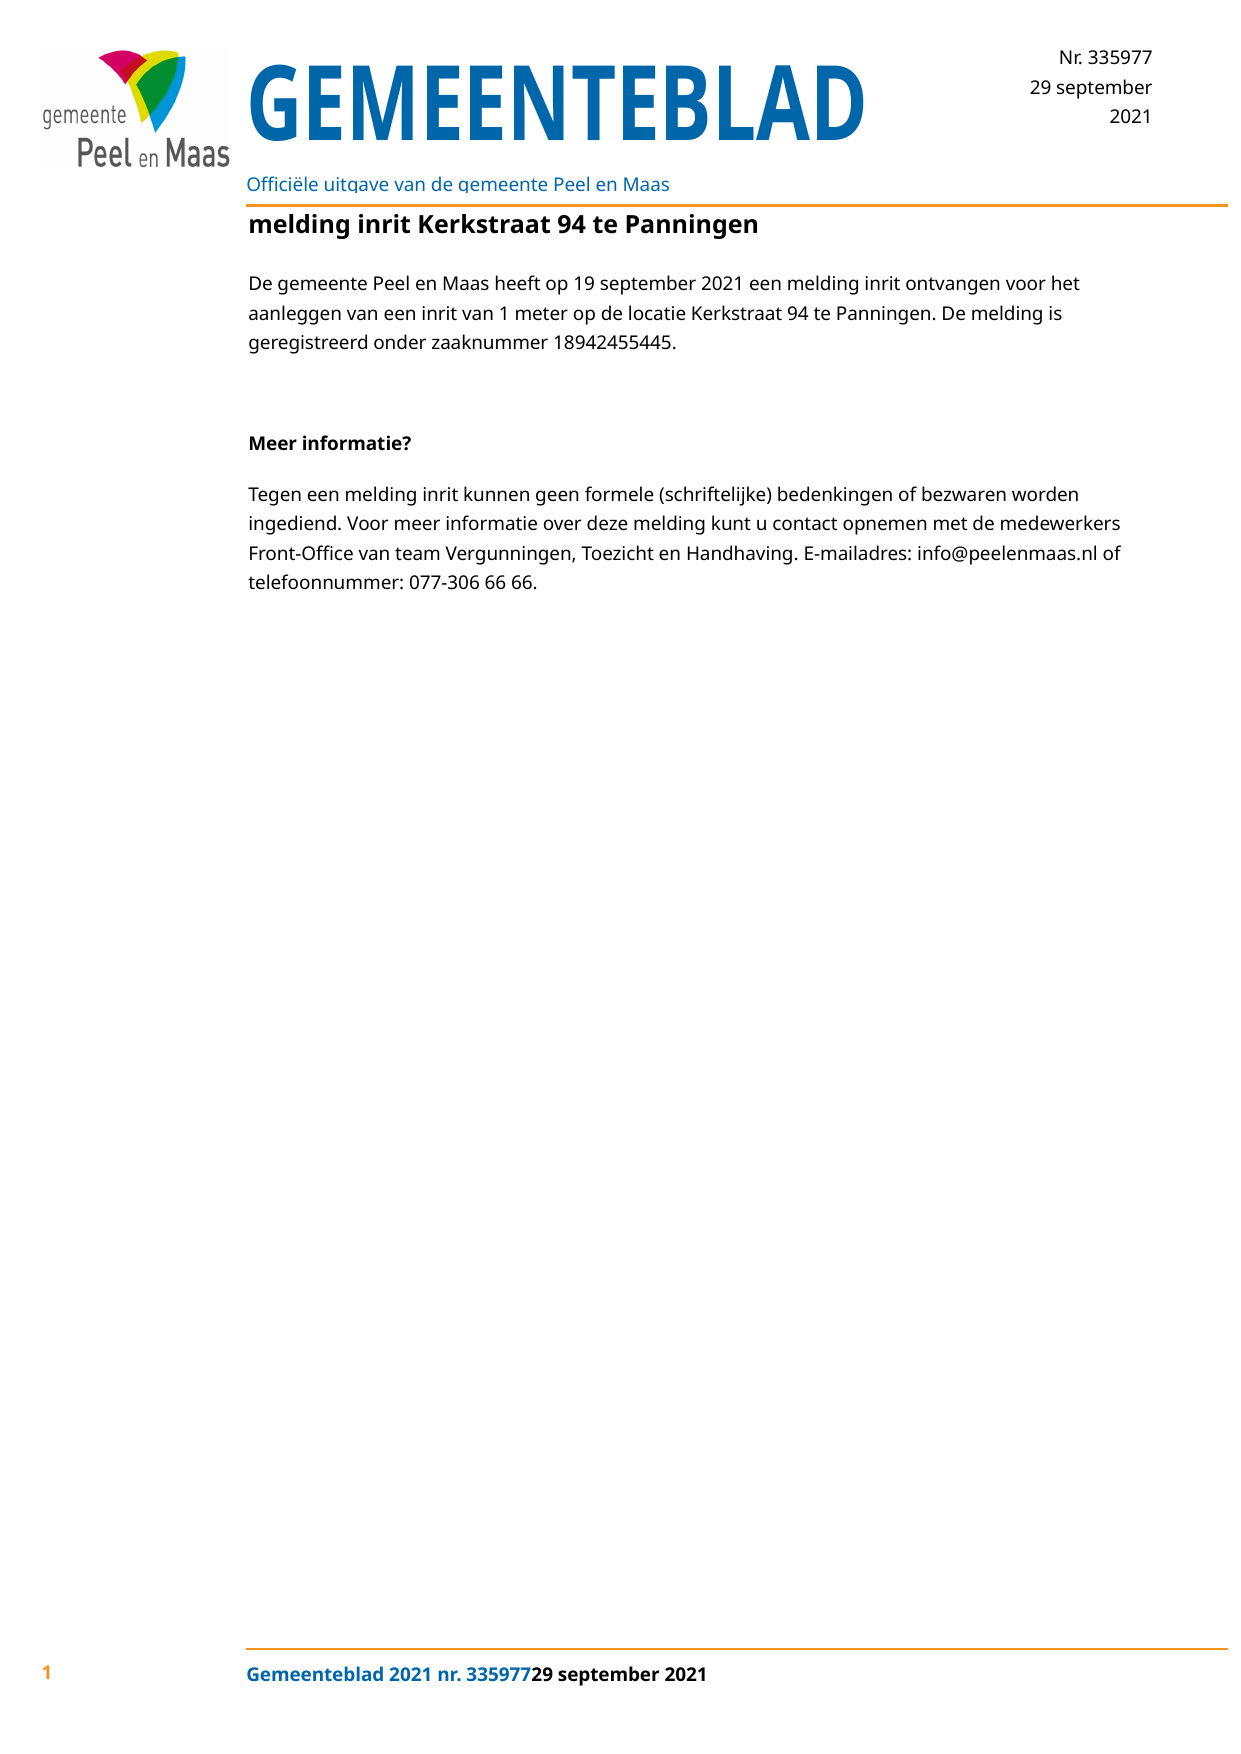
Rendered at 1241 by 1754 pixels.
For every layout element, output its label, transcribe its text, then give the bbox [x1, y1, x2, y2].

text melding inrit Kerkstraat 94 te Panningen [248, 207, 1152, 241]
picture [41, 47, 231, 172]
text De gemeente Peel en Maas heeft op 19 september 2021 een melding inrit ontvangen voor het aanleggen van een inrit van 1 meter op de locatie Kerkstraat 94 te Panningen. De melding is geregistreerd onder zaaknummer 18942455445. [248, 270, 1152, 355]
text Meer informatie? [248, 430, 1152, 456]
text Tegen een melding inrit kunnen geen formele (schriftelijke) bedenkingen of bezwaren worden ingediend. Voor meer informatie over deze melding kunt u contact opnemen met de medewerkers Front-Office van team Vergunningen, Toezicht en Handhaving. E-mailadres: info@peelenmaas.nl of telefoonnummer: 077-306 66 66. [248, 481, 1152, 595]
